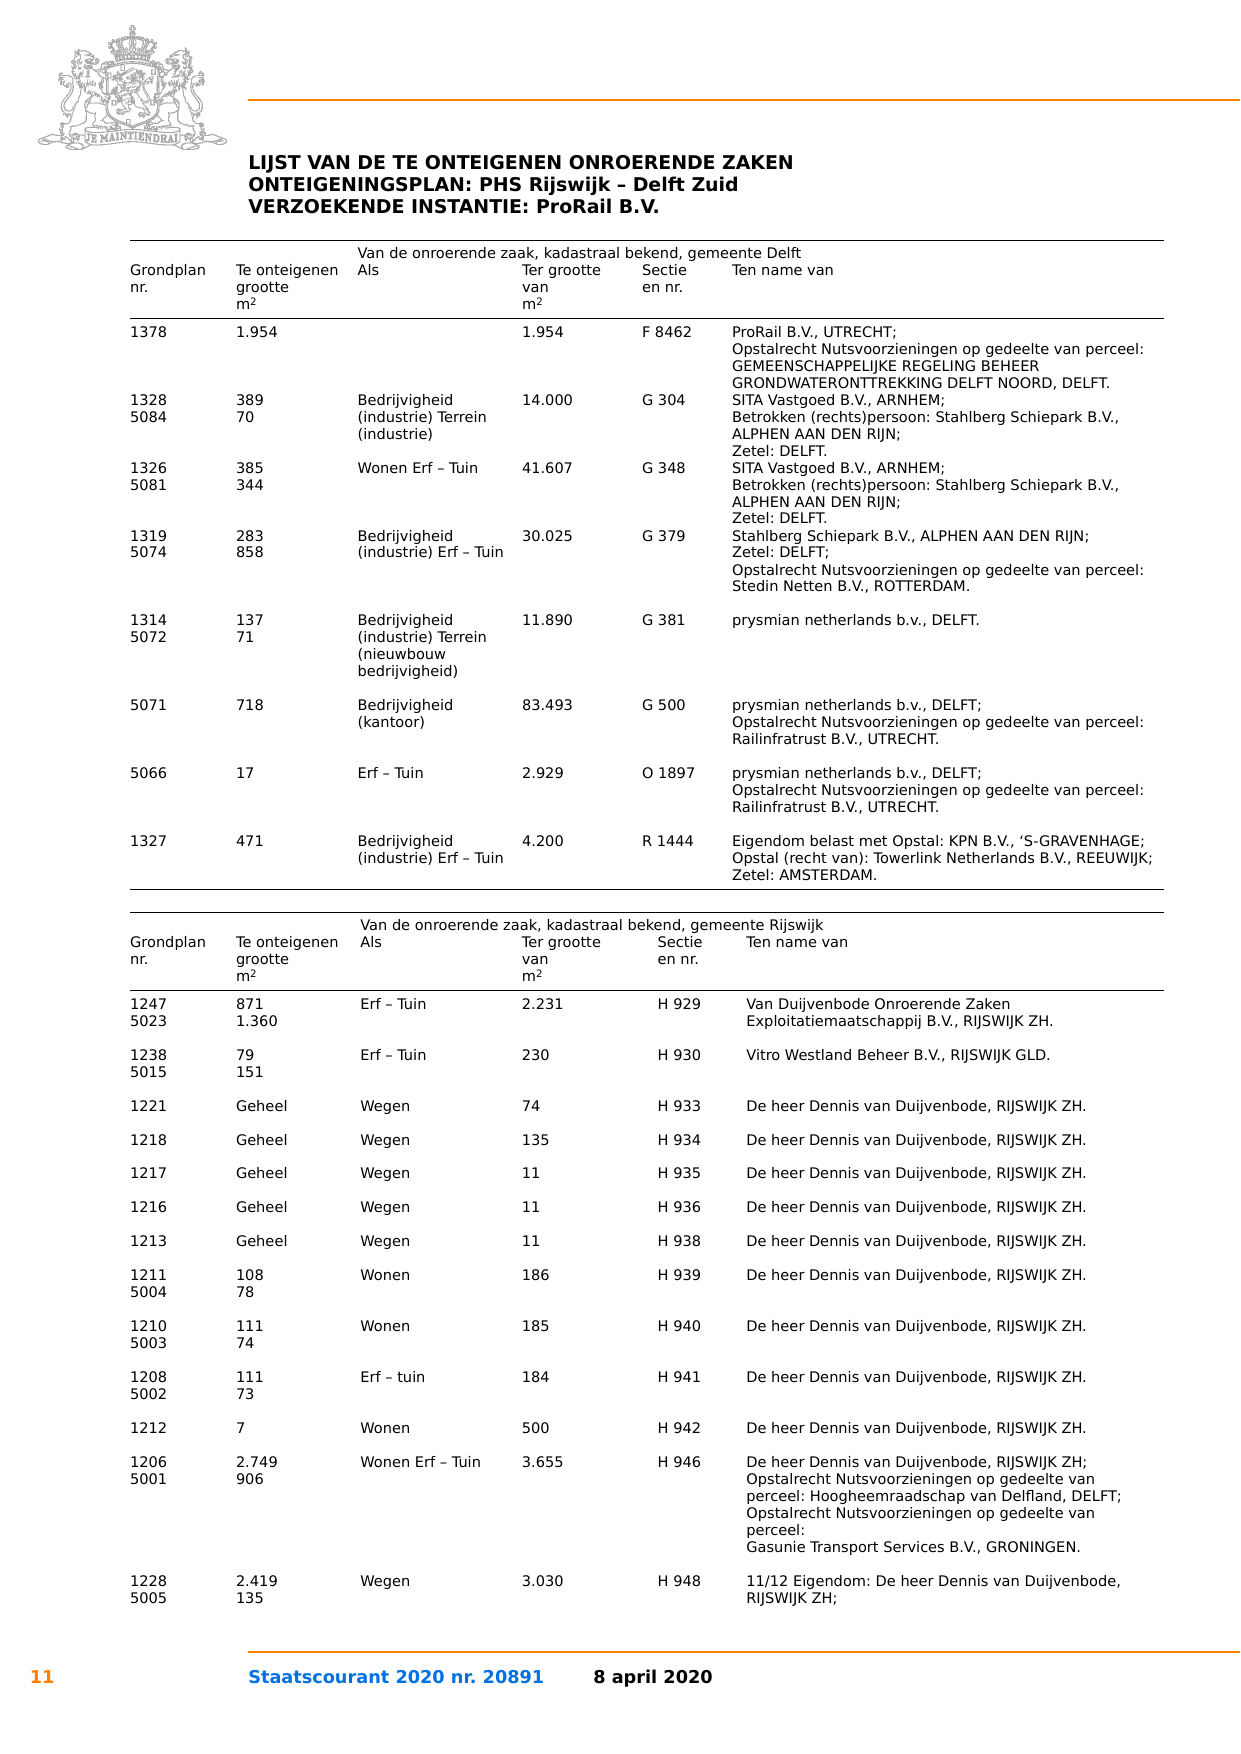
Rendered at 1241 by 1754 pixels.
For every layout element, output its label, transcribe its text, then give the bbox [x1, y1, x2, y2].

table_cell [590, 1183, 652, 1199]
table_cell 3.030 [516, 1573, 652, 1607]
table_cell Erf – Tuin [354, 1047, 516, 1081]
table_cell [130, 1301, 230, 1318]
table_cell [230, 680, 351, 697]
table_cell [740, 1149, 1163, 1165]
table_cell 137 71 [230, 612, 351, 680]
table_cell [301, 1183, 354, 1199]
table_cell [652, 1081, 740, 1097]
table_cell 5071 [130, 697, 230, 748]
table_cell Als [351, 262, 516, 318]
table_cell [351, 680, 516, 697]
table_cell [354, 1149, 516, 1165]
table_cell [740, 1556, 1163, 1573]
table_cell 1327 [130, 833, 230, 889]
table_cell 2.929 [516, 765, 636, 816]
table_cell [516, 1437, 553, 1454]
table_cell 184 [516, 1369, 652, 1403]
table_cell [301, 1437, 354, 1454]
table_cell 389 70 [230, 392, 351, 459]
table_cell Geheel [230, 1098, 354, 1114]
table_cell [516, 1352, 553, 1369]
table_cell [740, 1216, 1163, 1233]
table_cell G 348 [636, 460, 726, 527]
table_cell [301, 1149, 354, 1165]
table_cell 186 [516, 1267, 652, 1301]
table_cell SITA Vastgoed B.V., ARNHEM; Betrokken (rechts)persoon: Stahlberg Schiepark B.V., ALPHEN AAN DEN RIJN; Zetel: DELFT. [726, 392, 1163, 459]
table_header [130, 241, 351, 262]
table_cell De heer Dennis van Duijvenbode, RIJSWIJK ZH. [740, 1233, 1163, 1250]
table_cell [264, 1216, 301, 1233]
table_cell [130, 595, 230, 612]
table_cell H 934 [652, 1131, 740, 1148]
table_cell 718 [230, 697, 351, 748]
table_cell Stahlberg Schiepark B.V., ALPHEN AAN DEN RIJN; Zetel: DELFT; Opstalrecht Nutsvoorzieningen op gedeelte van perceel: Stedin Netten B.V., ROTTERDAM. [726, 528, 1163, 595]
table_cell 1319 5074 [130, 528, 230, 595]
table_cell [354, 1081, 516, 1097]
table_cell 1210 5003 [130, 1318, 230, 1352]
table_cell [130, 748, 230, 765]
table_cell [301, 1081, 354, 1097]
table_cell [590, 1030, 652, 1047]
table_header Van de onroerende zaak, kadastraal bekend, gemeente Rijswijk [354, 913, 1163, 934]
table_cell 871 1.360 [230, 991, 354, 1029]
table_cell Wegen [354, 1233, 516, 1250]
table_cell 1247 5023 [130, 991, 230, 1029]
table_cell [740, 1403, 1163, 1420]
table_cell 1216 [130, 1199, 230, 1216]
text ONTEIGENINGSPLAN: PHS Rijswijk – Delft Zuid [248, 174, 1163, 196]
table_cell [230, 595, 266, 612]
table_cell 1228 5005 [130, 1573, 230, 1607]
table_cell [516, 1216, 553, 1233]
table_cell H 936 [652, 1199, 740, 1216]
table_cell [130, 1183, 230, 1199]
table_cell [590, 1081, 652, 1097]
table_cell [652, 1250, 740, 1267]
table_cell 1314 5072 [130, 612, 230, 680]
table_cell [553, 1183, 590, 1199]
table_cell Grondplan nr. [130, 934, 230, 990]
table_cell [590, 1352, 652, 1369]
table_cell [740, 1115, 1163, 1131]
table_cell 5066 [130, 765, 230, 816]
table_cell [652, 1301, 740, 1318]
table_header [130, 913, 354, 934]
table_cell 4.200 [516, 833, 636, 889]
table_cell Sectie en nr. [652, 934, 740, 990]
table_cell Erf – Tuin [351, 765, 516, 816]
table_cell [726, 680, 1163, 697]
table_cell 111 73 [230, 1369, 354, 1403]
table_cell 135 [516, 1131, 652, 1148]
table_cell [516, 680, 636, 697]
table_cell [516, 1250, 553, 1267]
table_cell G 379 [636, 528, 726, 595]
text VERZOEKENDE INSTANTIE: ProRail B.V. [248, 196, 1163, 218]
table_cell [516, 1183, 553, 1199]
table_cell [593, 595, 636, 612]
table_cell [304, 595, 351, 612]
table_cell prysmian netherlands b.v., DELFT; Opstalrecht Nutsvoorzieningen op gedeelte van perceel: Railinfratrust B.V., UTRECHT. [726, 697, 1163, 748]
table_cell G 304 [636, 392, 726, 459]
table_cell [130, 1216, 230, 1233]
table_cell [354, 1250, 516, 1267]
table_cell R 1444 [636, 833, 726, 889]
table_cell [130, 1149, 230, 1165]
table_cell Bedrijvigheid (industrie) Terrein (nieuwbouw bedrijvigheid) [351, 612, 516, 680]
table_cell G 500 [636, 697, 726, 748]
table_cell [553, 1149, 590, 1165]
table_cell [351, 816, 516, 833]
table_cell [301, 1216, 354, 1233]
table_cell [652, 1216, 740, 1233]
table_cell [354, 1403, 516, 1420]
table_cell [230, 1081, 264, 1097]
table_cell [740, 1081, 1163, 1097]
table_cell Wonen [354, 1420, 516, 1437]
table_cell [516, 595, 554, 612]
table_cell 1221 [130, 1098, 230, 1114]
table_cell 79 151 [230, 1047, 354, 1081]
table_cell [590, 1250, 652, 1267]
table_cell [652, 1437, 740, 1454]
table_cell 11 [516, 1233, 652, 1250]
table_cell Bedrijvigheid (industrie) Erf – Tuin [351, 528, 516, 595]
table_cell prysmian netherlands b.v., DELFT; Opstalrecht Nutsvoorzieningen op gedeelte van perceel: Railinfratrust B.V., UTRECHT. [726, 765, 1163, 816]
table_cell 1326 5081 [130, 460, 230, 527]
table_cell H 939 [652, 1267, 740, 1301]
table_cell 14.000 [516, 392, 636, 459]
table_cell [354, 1556, 516, 1573]
table_cell 108 78 [230, 1267, 354, 1301]
table_cell [230, 1216, 264, 1233]
table_cell 41.607 [516, 460, 636, 527]
table_cell Ten name van [726, 262, 1163, 318]
table_cell Wegen [354, 1573, 516, 1607]
table_cell [516, 1030, 553, 1047]
table_cell Erf – tuin [354, 1369, 516, 1403]
table_cell Geheel [230, 1199, 354, 1216]
table_cell [230, 1250, 354, 1267]
table_cell [130, 1115, 230, 1131]
table_cell [740, 1250, 1163, 1267]
table_cell H 930 [652, 1047, 740, 1081]
table_cell [230, 1301, 264, 1318]
table_cell Erf – Tuin [354, 991, 516, 1029]
table_cell [652, 1403, 740, 1420]
table_cell [264, 1149, 301, 1165]
table_cell [351, 595, 516, 612]
table_cell [264, 1081, 301, 1097]
table_cell [590, 1149, 652, 1165]
table_cell 1206 5001 [130, 1454, 230, 1556]
table_cell Wonen Erf – Tuin [354, 1454, 516, 1556]
table_cell [130, 1352, 230, 1369]
table_cell 17 [230, 765, 351, 816]
table_cell 74 [516, 1098, 652, 1114]
table_cell [130, 680, 230, 697]
table_cell [264, 1183, 301, 1199]
table_cell [652, 1352, 740, 1369]
table_cell [264, 1437, 301, 1454]
table_cell [354, 1301, 516, 1318]
table_cell H 946 [652, 1454, 740, 1556]
table_cell [553, 1081, 590, 1097]
table_cell Grondplan nr. [130, 262, 230, 318]
table_cell [516, 748, 636, 765]
table_cell Wonen [354, 1267, 516, 1301]
table_cell [590, 1437, 652, 1454]
table_cell [726, 748, 1163, 765]
table_cell [354, 1183, 516, 1199]
table_cell 1217 [130, 1165, 230, 1182]
table_cell De heer Dennis van Duijvenbode, RIJSWIJK ZH. [740, 1165, 1163, 1182]
table_cell H 935 [652, 1165, 740, 1182]
table_cell [130, 816, 230, 833]
table_cell 11/12 Eigendom: De heer Dennis van Duijvenbode, RIJSWIJK ZH; [740, 1573, 1163, 1607]
table_cell H 948 [652, 1573, 740, 1607]
table_cell [264, 1301, 301, 1318]
table_cell Te onteigenen grootte m2 [230, 262, 351, 318]
table_cell [301, 1030, 354, 1047]
table_cell O 1897 [636, 765, 726, 816]
table_cell [351, 748, 516, 765]
table_cell [590, 1301, 652, 1318]
table_cell [590, 1216, 652, 1233]
table_cell De heer Dennis van Duijvenbode, RIJSWIJK ZH. [740, 1098, 1163, 1114]
table_cell Wonen Erf – Tuin [351, 460, 516, 527]
table_cell H 933 [652, 1098, 740, 1114]
table_cell 30.025 [516, 528, 636, 595]
table_cell [652, 1183, 740, 1199]
table_cell Ten name van [740, 934, 1163, 990]
table_cell Geheel [230, 1131, 354, 1148]
table_cell 385 344 [230, 460, 351, 527]
table_cell Wegen [354, 1098, 516, 1114]
table_cell [636, 816, 726, 833]
table_cell [230, 1556, 354, 1573]
table_cell 230 [516, 1047, 652, 1081]
table_cell [516, 816, 636, 833]
table_cell prysmian netherlands b.v., DELFT. [726, 612, 1163, 680]
table_cell [553, 1250, 590, 1267]
table_cell Wegen [354, 1165, 516, 1182]
table_cell De heer Dennis van Duijvenbode, RIJSWIJK ZH. [740, 1199, 1163, 1216]
table_cell [354, 1115, 516, 1131]
table_cell De heer Dennis van Duijvenbode, RIJSWIJK ZH. [740, 1131, 1163, 1148]
table_cell [553, 1216, 590, 1233]
table_cell ProRail B.V., UTRECHT; Opstalrecht Nutsvoorzieningen op gedeelte van perceel: GEMEENSCHAPPELIJKE REGELING BEHEER GRONDWATERONTTREKKING DELFT NOORD, DELFT. [726, 319, 1163, 392]
table_cell 83.493 [516, 697, 636, 748]
table_cell [130, 1556, 230, 1573]
table_cell [301, 1301, 354, 1318]
table_cell 1.954 [230, 319, 351, 392]
table_cell [636, 595, 726, 612]
table_cell [230, 1403, 354, 1420]
table_cell De heer Dennis van Duijvenbode, RIJSWIJK ZH. [740, 1267, 1163, 1301]
table_cell SITA Vastgoed B.V., ARNHEM; Betrokken (rechts)persoon: Stahlberg Schiepark B.V., ALPHEN AAN DEN RIJN; Zetel: DELFT. [726, 460, 1163, 527]
table_cell 471 [230, 833, 351, 889]
table_cell F 8462 [636, 319, 726, 392]
table_cell [516, 1149, 553, 1165]
table_cell Bedrijvigheid (industrie) Terrein (industrie) [351, 392, 516, 459]
table_cell 1212 [130, 1420, 230, 1437]
table_cell [516, 1081, 553, 1097]
table_cell Te onteigenen grootte m2 [230, 934, 354, 990]
table_header Van de onroerende zaak, kadastraal bekend, gemeente Delft [351, 241, 1163, 262]
table_cell [230, 1149, 264, 1165]
table_cell [553, 1115, 590, 1131]
table_cell [230, 1183, 264, 1199]
table_cell 1328 5084 [130, 392, 230, 459]
table_cell [230, 1352, 264, 1369]
table_cell 111 74 [230, 1318, 354, 1352]
table_cell H 941 [652, 1369, 740, 1403]
table_cell [230, 1115, 264, 1131]
table_cell Van Duijvenbode Onroerende Zaken Exploitatiemaatschappij B.V., RIJSWIJK ZH. [740, 991, 1163, 1029]
table_cell [553, 1556, 590, 1573]
table_cell 2.749 906 [230, 1454, 354, 1556]
table_cell [652, 1030, 740, 1047]
table_cell [636, 680, 726, 697]
table_cell De heer Dennis van Duijvenbode, RIJSWIJK ZH; Opstalrecht Nutsvoorzieningen op gedeelte van perceel: Hoogheemraadschap van Delfland, DELFT; Opstalrecht Nutsvoorzieningen op gedeelte van perceel: Gasunie Transport Services B.V., GRONINGEN. [740, 1454, 1163, 1556]
table_cell 1238 5015 [130, 1047, 230, 1081]
table_cell De heer Dennis van Duijvenbode, RIJSWIJK ZH. [740, 1318, 1163, 1352]
table_cell 1378 [130, 319, 230, 392]
table_cell [553, 1352, 590, 1369]
table_cell [652, 1115, 740, 1131]
table_cell [516, 1115, 553, 1131]
table_cell [354, 1216, 516, 1233]
table_cell [354, 1030, 516, 1047]
table_cell [264, 1352, 301, 1369]
table_cell [516, 1556, 553, 1573]
table_cell Geheel [230, 1165, 354, 1182]
table_cell 11.890 [516, 612, 636, 680]
table_cell [553, 1301, 590, 1318]
table_cell [264, 1030, 301, 1047]
table_cell Wegen [354, 1131, 516, 1148]
table_cell [740, 1352, 1163, 1369]
table_cell [301, 1115, 354, 1131]
table_cell [726, 816, 1163, 833]
table_cell Vitro Westland Beheer B.V., RIJSWIJK GLD. [740, 1047, 1163, 1081]
table_cell [264, 1115, 301, 1131]
table_cell 1218 [130, 1131, 230, 1148]
table_cell 1.954 [516, 319, 636, 392]
table_cell [354, 1437, 516, 1454]
table_cell [266, 595, 304, 612]
table_cell Eigendom belast met Opstal: KPN B.V., ‘S-GRAVENHAGE; Opstal (recht van): Towerlink Netherlands B.V., REEUWIJK; Zetel: AMSTERDAM. [726, 833, 1163, 889]
table_cell [726, 595, 1163, 612]
table_cell [130, 1437, 230, 1454]
table_cell 1208 5002 [130, 1369, 230, 1403]
table_cell [652, 1556, 740, 1573]
table_cell Ter grootte van m2 [516, 934, 652, 990]
table_cell H 942 [652, 1420, 740, 1437]
table_cell [351, 319, 516, 392]
table_cell [590, 1115, 652, 1131]
table_cell 3.655 [516, 1454, 652, 1556]
table_cell [301, 1352, 354, 1369]
table_cell Bedrijvigheid (industrie) Erf – Tuin [351, 833, 516, 889]
table_cell 2.419 135 [230, 1573, 354, 1607]
table_cell [553, 1030, 590, 1047]
table_cell [516, 1301, 553, 1318]
table_cell 500 [516, 1420, 652, 1437]
table_cell [554, 595, 593, 612]
table_cell [590, 1556, 652, 1573]
table_cell 1211 5004 [130, 1267, 230, 1301]
table_cell [230, 1437, 264, 1454]
table_cell [740, 1301, 1163, 1318]
table_cell [740, 1030, 1163, 1047]
table_cell [230, 748, 351, 765]
table_cell 185 [516, 1318, 652, 1352]
table_cell Wegen [354, 1199, 516, 1216]
table_cell [652, 1149, 740, 1165]
table_cell [516, 1403, 652, 1420]
table_cell [130, 1030, 230, 1047]
table_cell [740, 1183, 1163, 1199]
table_cell 2.231 [516, 991, 652, 1029]
picture [38, 25, 227, 150]
table_cell 11 [516, 1199, 652, 1216]
table_cell H 940 [652, 1318, 740, 1352]
table_cell 7 [230, 1420, 354, 1437]
table_cell Sectie en nr. [636, 262, 726, 318]
table_cell [740, 1437, 1163, 1454]
table_cell Als [354, 934, 516, 990]
table_cell [553, 1437, 590, 1454]
table_cell Ter grootte van m2 [516, 262, 636, 318]
table_cell [636, 748, 726, 765]
text LIJST VAN DE TE ONTEIGENEN ONROERENDE ZAKEN [248, 152, 1163, 174]
table_cell H 938 [652, 1233, 740, 1250]
table_cell 1213 [130, 1233, 230, 1250]
table_cell Geheel [230, 1233, 354, 1250]
table_cell 283 858 [230, 528, 351, 595]
table_cell [130, 1081, 230, 1097]
table_cell [230, 1030, 264, 1047]
table_cell G 381 [636, 612, 726, 680]
table_cell [130, 1403, 230, 1420]
table_cell [230, 816, 351, 833]
table_cell [130, 1250, 230, 1267]
table_cell H 929 [652, 991, 740, 1029]
table_cell Wonen [354, 1318, 516, 1352]
table_cell 11 [516, 1165, 652, 1182]
table_cell De heer Dennis van Duijvenbode, RIJSWIJK ZH. [740, 1420, 1163, 1437]
table_cell De heer Dennis van Duijvenbode, RIJSWIJK ZH. [740, 1369, 1163, 1403]
table_cell [354, 1352, 516, 1369]
table_cell Bedrijvigheid (kantoor) [351, 697, 516, 748]
